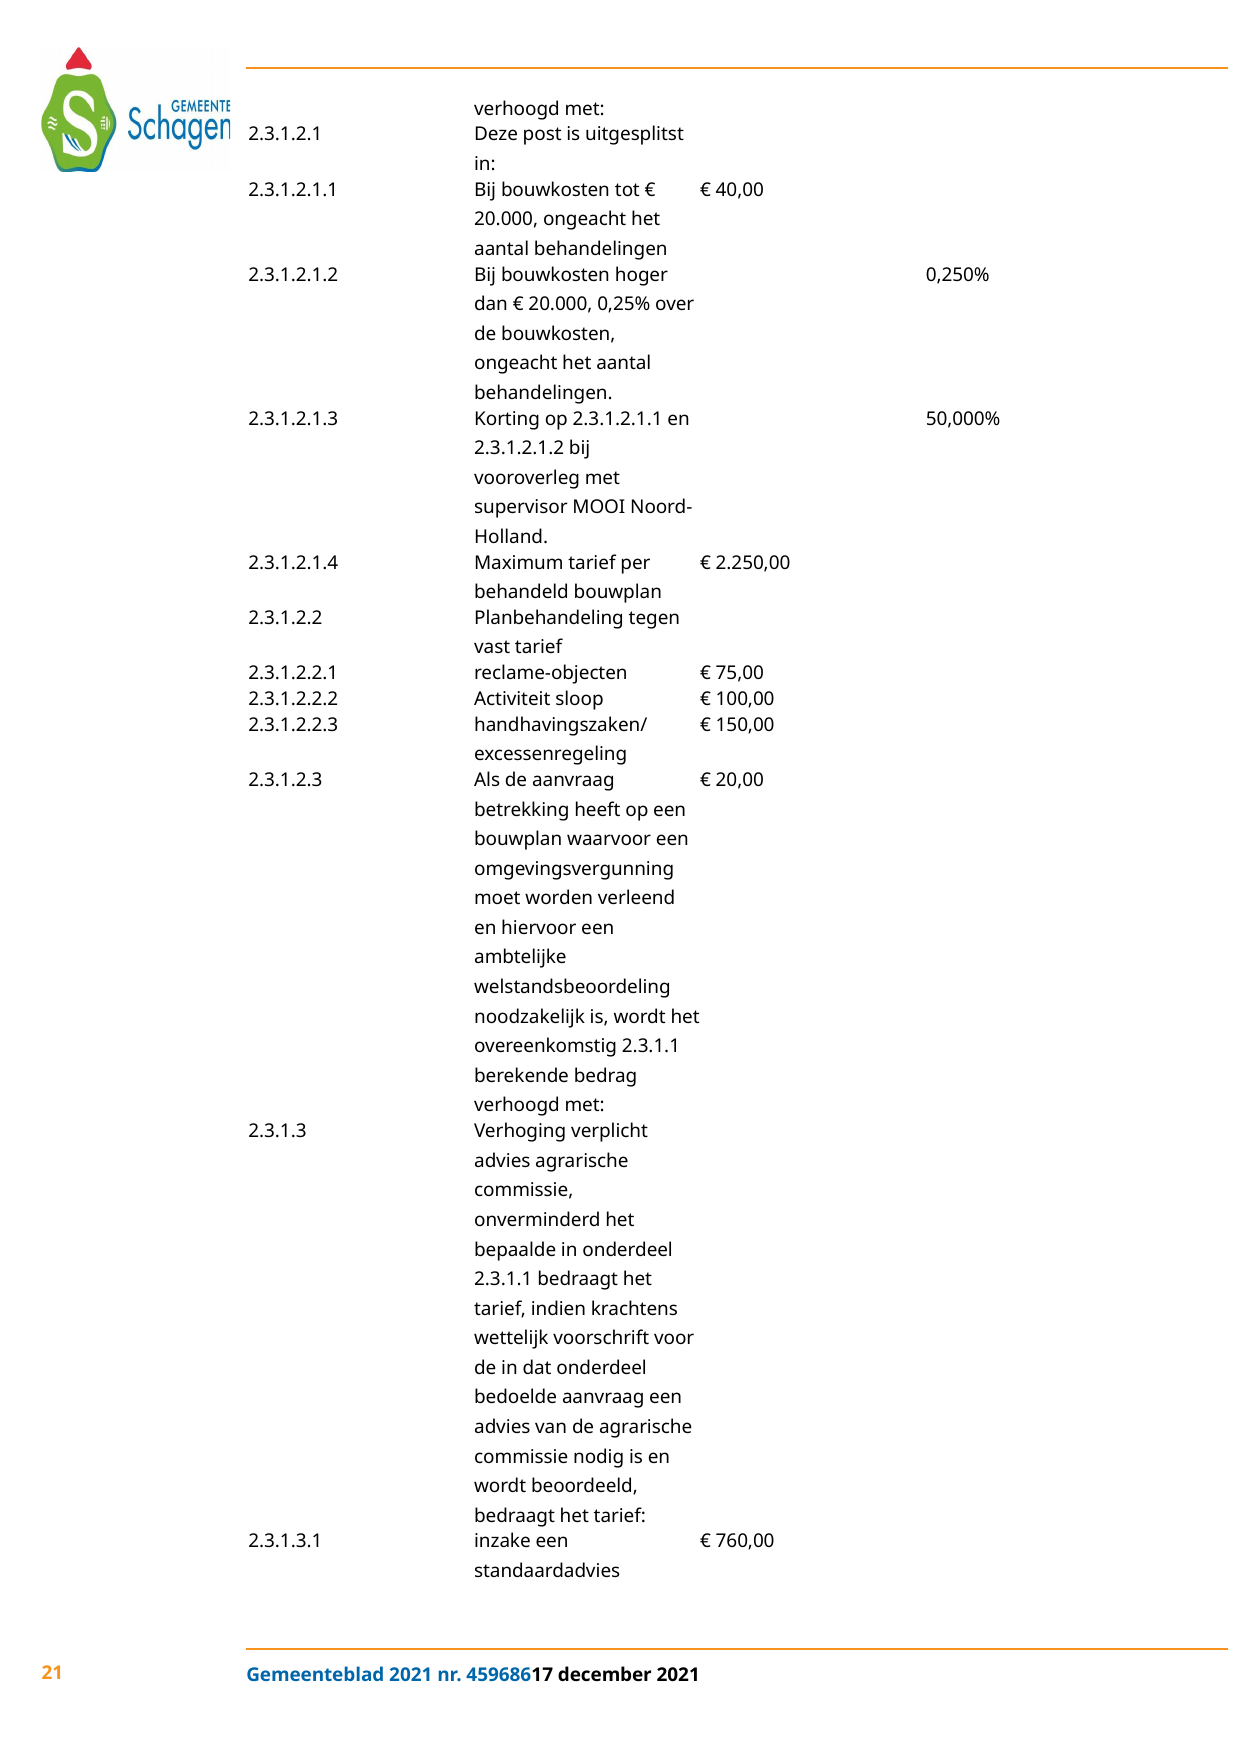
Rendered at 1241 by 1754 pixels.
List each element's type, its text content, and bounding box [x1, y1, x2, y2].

table_cell Planbehandeling tegen vast tarief [474, 604, 700, 659]
table_cell 2.3.1.2.1.2 [248, 261, 474, 405]
table_cell reclame-objecten [474, 660, 700, 685]
table_cell 2.3.1.2.1 [248, 121, 474, 176]
table_cell € 20,00 [700, 766, 926, 1117]
table_cell € 40,00 [700, 176, 926, 261]
table_cell [926, 549, 1152, 604]
table_cell Deze post is uitgesplitst in: [474, 121, 700, 176]
table_cell 2.3.1.2.2.1 [248, 660, 474, 685]
table_cell [926, 1118, 1152, 1528]
table_cell [926, 95, 1152, 121]
table_cell 50,000% [926, 405, 1152, 549]
table_cell 2.3.1.2.2.2 [248, 685, 474, 711]
table_cell 2.3.1.2.2 [248, 604, 474, 659]
table_cell [926, 685, 1152, 711]
table_cell 2.3.1.2.2.3 [248, 711, 474, 766]
table_cell € 75,00 [700, 660, 926, 685]
table_cell verhoogd met: [474, 95, 700, 121]
table_cell 2.3.1.2.3 [248, 766, 474, 1117]
table_cell Verhoging verplicht advies agrarische commissie, onverminderd het bepaalde in onderdeel 2.3.1.1 bedraagt het tarief, indien krachtens wettelijk voorschrift voor de in dat onderdeel bedoelde aanvraag een advies van de agrarische commissie nodig is en wordt beoordeeld, bedraagt het tarief: [474, 1118, 700, 1528]
table_cell [926, 766, 1152, 1117]
table_cell € 100,00 [700, 685, 926, 711]
table_cell Als de aanvraag betrekking heeft op een bouwplan waarvoor een omgevingsvergunning moet worden verleend en hiervoor een ambtelijke welstandsbeoordeling noodzakelijk is, wordt het overeenkomstig 2.3.1.1 berekende bedrag verhoogd met: [474, 766, 700, 1117]
table_cell Activiteit sloop [474, 685, 700, 711]
table_cell [700, 95, 926, 121]
table_cell 2.3.1.2.1.3 [248, 405, 474, 549]
table_cell 0,250% [926, 261, 1152, 405]
table_cell [926, 121, 1152, 176]
table_cell [700, 405, 926, 549]
table_cell € 2.250,00 [700, 549, 926, 604]
table_cell Bij bouwkosten tot € 20.000, ongeacht het aantal behandelingen [474, 176, 700, 261]
table_cell [700, 261, 926, 405]
table_cell handhavingszaken/excessenregeling [474, 711, 700, 766]
table_cell 2.3.1.2.1.4 [248, 549, 474, 604]
table_cell [700, 604, 926, 659]
table_cell Korting op 2.3.1.2.1.1 en 2.3.1.2.1.2 bij vooroverleg met supervisor MOOI Noord-Holland. [474, 405, 700, 549]
table_cell [926, 604, 1152, 659]
table_cell 2.3.1.3 [248, 1118, 474, 1528]
table_cell Maximum tarief per behandeld bouwplan [474, 549, 700, 604]
table_cell Bij bouwkosten hoger dan € 20.000, 0,25% over de bouwkosten, ongeacht het aantal behandelingen. [474, 261, 700, 405]
table_cell € 760,00 [700, 1528, 926, 1583]
table_cell [926, 176, 1152, 261]
table_cell 2.3.1.3.1 [248, 1528, 474, 1583]
table_cell [248, 95, 474, 121]
table_cell [700, 121, 926, 176]
table_cell [926, 660, 1152, 685]
table_cell [700, 1118, 926, 1528]
table_cell € 150,00 [700, 711, 926, 766]
picture [41, 47, 231, 172]
table_cell [926, 711, 1152, 766]
table_cell inzake een standaardadvies [474, 1528, 700, 1583]
table_cell [926, 1528, 1152, 1583]
table_cell 2.3.1.2.1.1 [248, 176, 474, 261]
